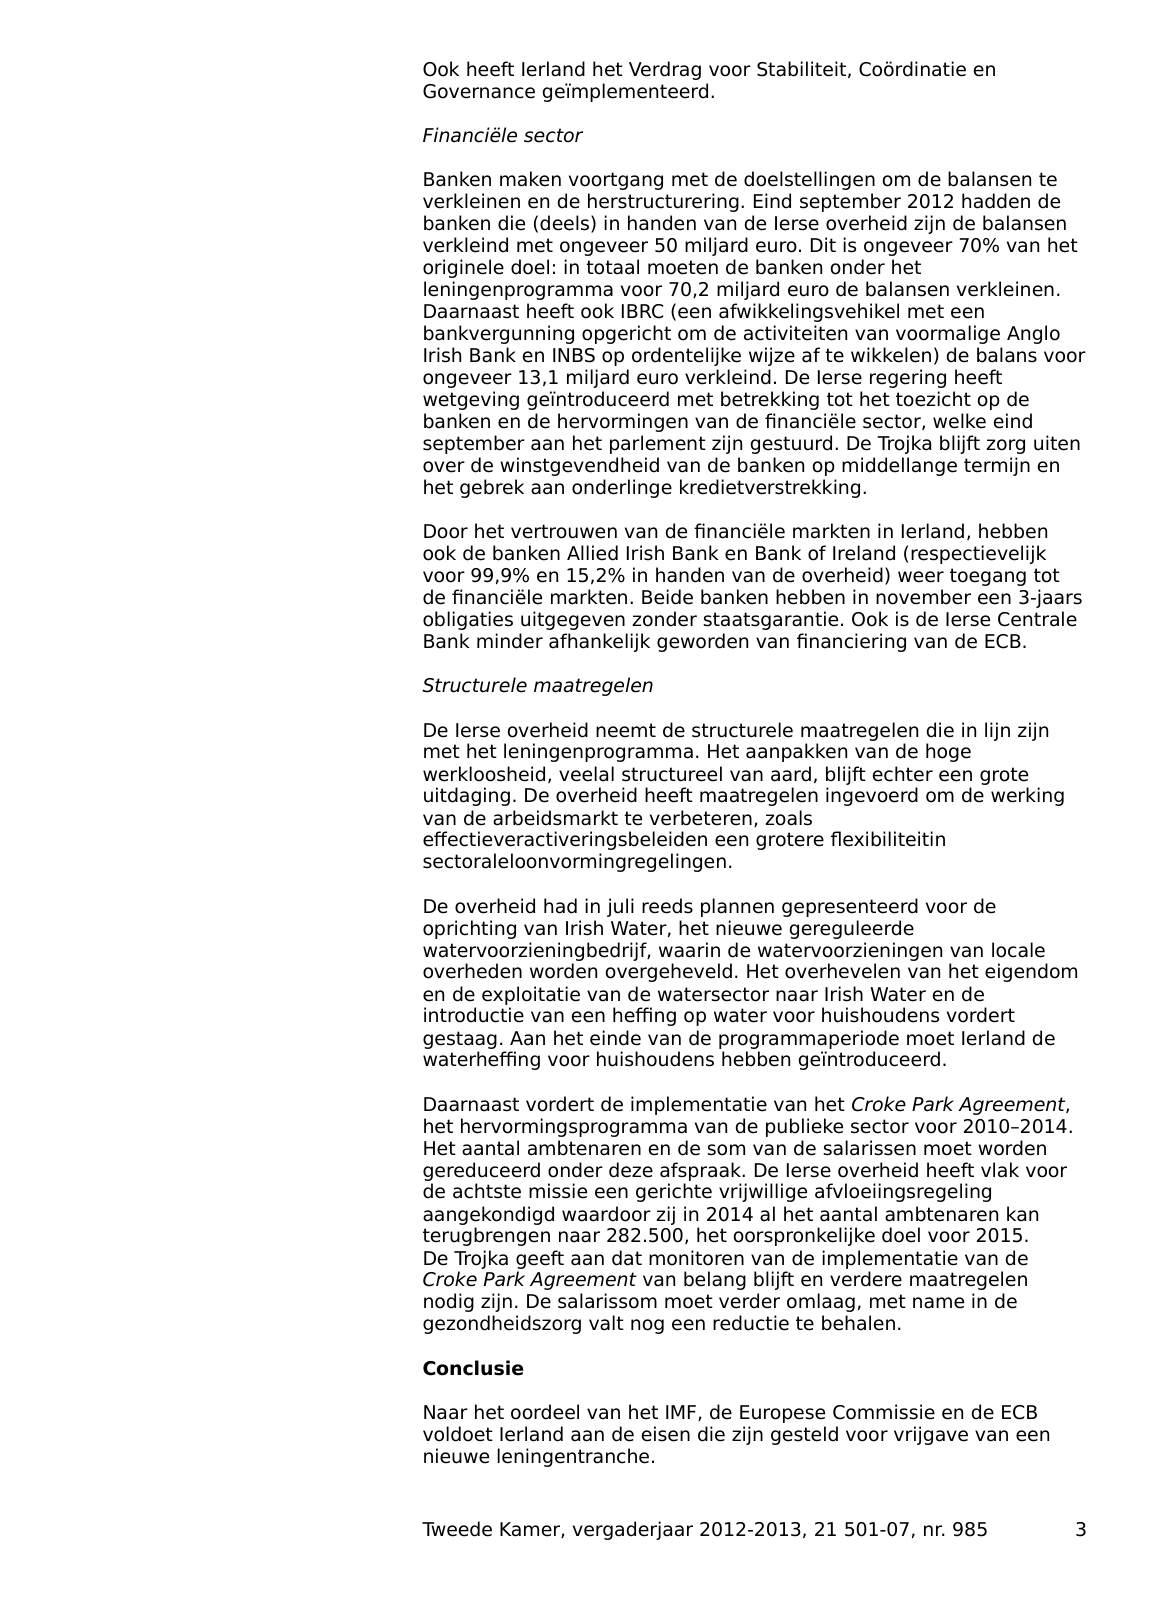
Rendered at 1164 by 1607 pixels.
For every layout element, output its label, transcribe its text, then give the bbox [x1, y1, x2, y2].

text Naar het oordeel van het IMF, de Europese Commissie en de ECB voldoet Ierland aan de eisen die zijn gesteld voor vrijgave van een nieuwe leningentranche. [422, 1402, 1087, 1468]
text Daarnaast vordert de implementatie van het Croke Park Agreement, het hervormingsprogramma van de publieke sector voor 2010–2014. Het aantal ambtenaren en de som van de salarissen moet worden gereduceerd onder deze afspraak. De Ierse overheid heeft vlak voor de achtste missie een gerichte vrijwillige afvloeiingsregeling aangekondigd waardoor zij in 2014 al het aantal ambtenaren kan terugbrengen naar 282.500, het oorspronkelijke doel voor 2015. [422, 1093, 1087, 1247]
subtitle Structurele maatregelen [422, 675, 1087, 697]
text De Ierse overheid neemt de structurele maatregelen die in lijn zijn met het leningenprogramma. Het aanpakken van de hoge werkloosheid, veelal structureel van aard, blijft echter een grote uitdaging. De overheid heeft maatregelen ingevoerd om de werking van de arbeidsmarkt te verbeteren, zoals effectieveractiveringsbeleiden een grotere flexibiliteitin sectoraleloonvormingregelingen. [422, 719, 1087, 873]
text Banken maken voortgang met de doelstellingen om de balansen te verkleinen en de herstructurering. Eind september 2012 hadden de banken die (deels) in handen van de Ierse overheid zijn de balansen verkleind met ongeveer 50 miljard euro. Dit is ongeveer 70% van het originele doel: in totaal moeten de banken onder het leningenprogramma voor 70,2 miljard euro de balansen verkleinen. Daarnaast heeft ook IBRC (een afwikkelingsvehikel met een bankvergunning opgericht om de activiteiten van voormalige Anglo Irish Bank en INBS op ordentelijke wijze af te wikkelen) de balans voor ongeveer 13,1 miljard euro verkleind. De Ierse regering heeft wetgeving geïntroduceerd met betrekking tot het toezicht op de banken en de hervormingen van de financiële sector, welke eind september aan het parlement zijn gestuurd. De Trojka blijft zorg uiten over de winstgevendheid van de banken op middellange termijn en het gebrek aan onderlinge kredietverstrekking. [422, 169, 1087, 499]
text De overheid had in juli reeds plannen gepresenteerd voor de oprichting van Irish Water, het nieuwe gereguleerde watervoorzieningbedrijf, waarin de watervoorzieningen van locale overheden worden overgeheveld. Het overhevelen van het eigendom en de exploitatie van de watersector naar Irish Water en de introductie van een heffing op water voor huishoudens vordert gestaag. Aan het einde van de programmaperiode moet Ierland de waterheffing voor huishoudens hebben geïntroduceerd. [422, 896, 1087, 1071]
subtitle Financiële sector [422, 125, 1087, 147]
subtitle Conclusie [422, 1357, 1087, 1379]
text De Trojka geeft aan dat monitoren van de implementatie van de Croke Park Agreement van belang blijft en verdere maatregelen nodig zijn. De salarissom moet verder omlaag, met name in de gezondheidszorg valt nog een reductie te behalen. [422, 1247, 1087, 1335]
text Ook heeft Ierland het Verdrag voor Stabiliteit, Coördinatie en Governance geïmplementeerd. [422, 59, 1087, 103]
text Door het vertrouwen van de financiële markten in Ierland, hebben ook de banken Allied Irish Bank en Bank of Ireland (respectievelijk voor 99,9% en 15,2% in handen van de overheid) weer toegang tot de financiële markten. Beide banken hebben in november een 3-jaars obligaties uitgegeven zonder staatsgarantie. Ook is de Ierse Centrale Bank minder afhankelijk geworden van financiering van de ECB. [422, 521, 1087, 653]
